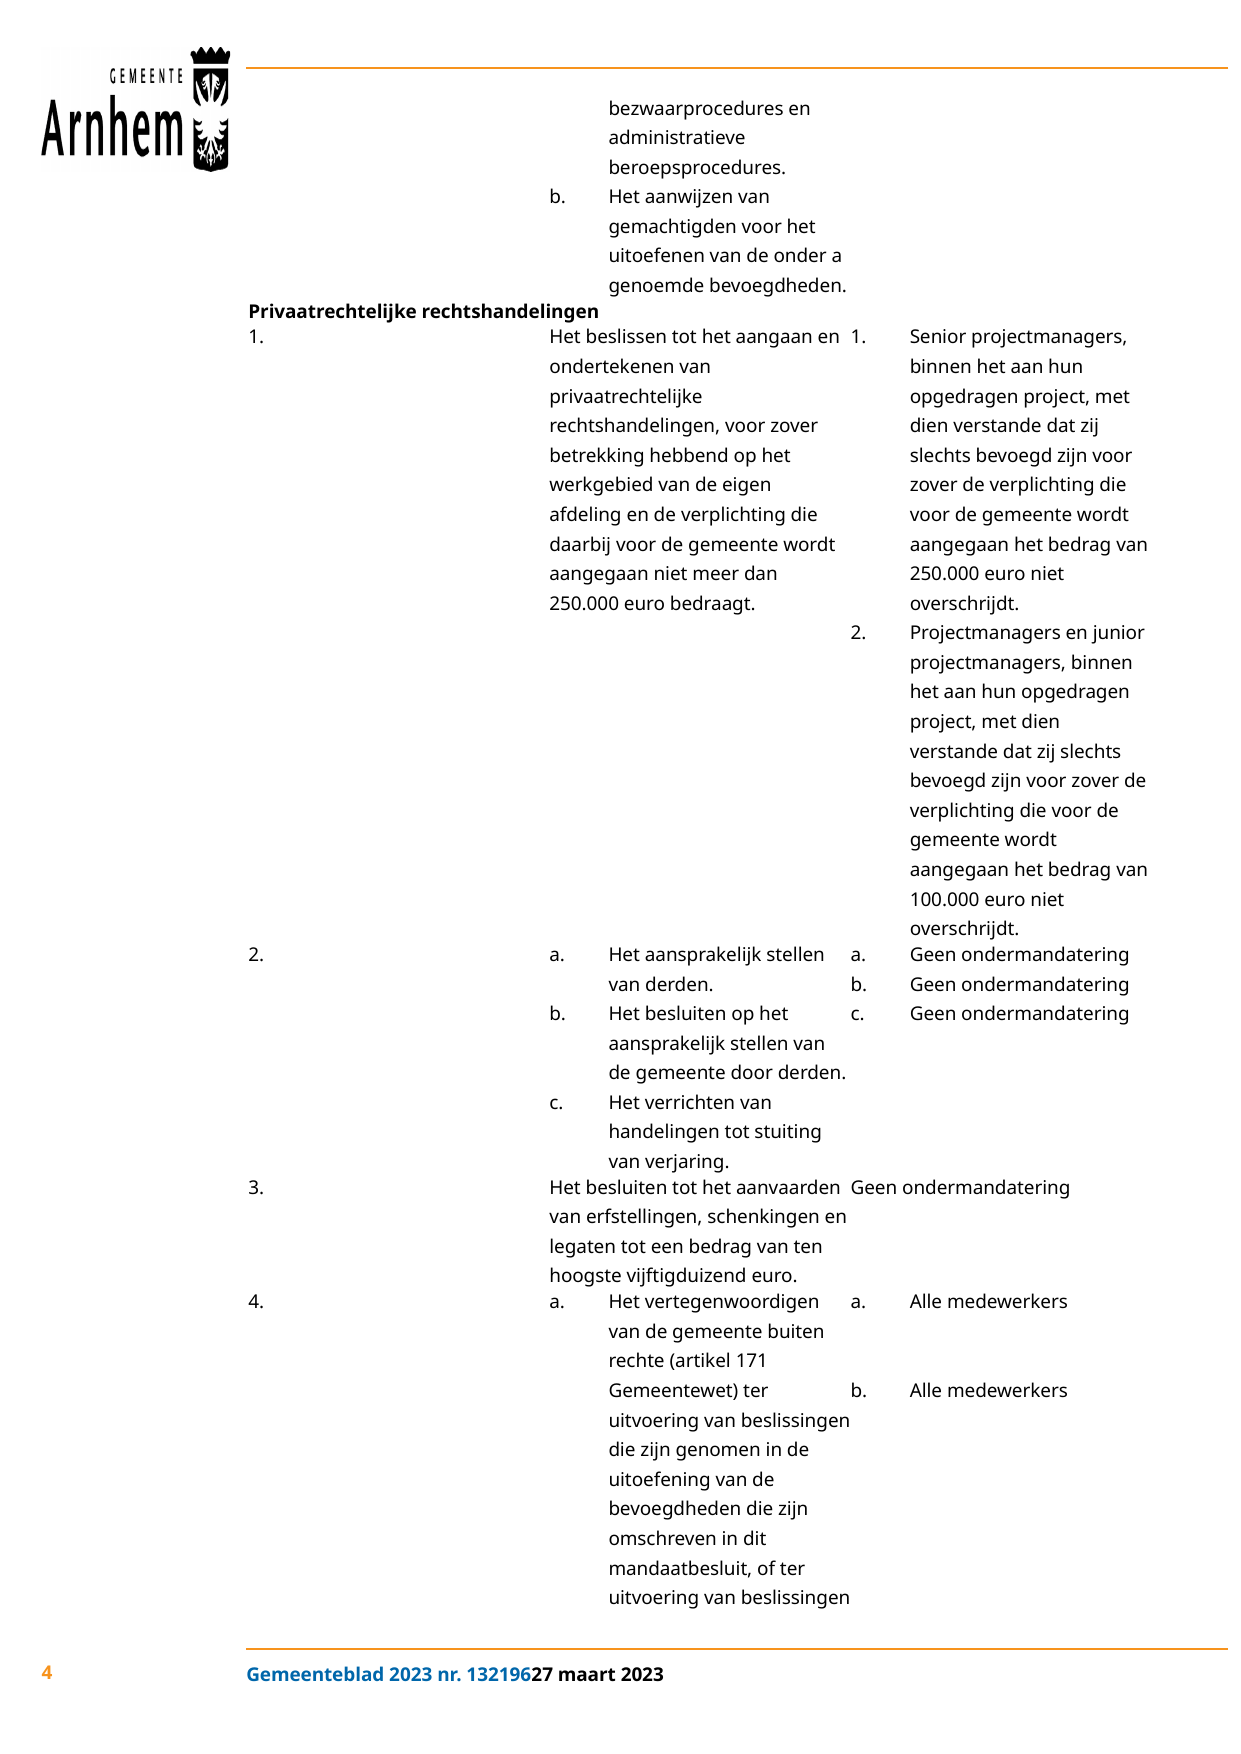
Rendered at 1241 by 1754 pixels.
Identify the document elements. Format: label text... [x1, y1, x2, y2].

table_cell Het besluiten tot het aanvaarden van erfstellingen, schenkingen en legaten tot een bedrag van ten hoogste vijftigduizend euro. [549, 1174, 850, 1288]
table_cell Senior projectmanagers, binnen het aan hun opgedragen project, met dien verstande dat zij slechts bevoegd zijn voor zover de verplichting die voor de gemeente wordt aangegaan het bedrag van 250.000 euro niet overschrijdt. Projectmanagers en junior projectmanagers, binnen het aan hun opgedragen project, met dien verstande dat zij slechts bevoegd zijn voor zover de verplichting die voor de gemeente wordt aangegaan het bedrag van 100.000 euro niet overschrijdt. [850, 324, 1152, 941]
table_cell Het beslissen tot het aangaan en ondertekenen van privaatrechtelijke rechtshandelingen, voor zover betrekking hebbend op het werkgebied van de eigen afdeling en de verplichting die daarbij voor de gemeente wordt aangegaan niet meer dan 250.000 euro bedraagt. [549, 324, 850, 941]
table_cell bezwaarprocedures en administratieve beroepsprocedures. Het aanwijzen van gemachtigden voor het uitoefenen van de onder a genoemde bevoegdheden. [549, 95, 850, 298]
table_cell Geen ondermandatering Geen ondermandatering Geen ondermandatering [850, 941, 1152, 1174]
table_cell [248, 324, 549, 941]
table_cell [248, 1174, 549, 1288]
table_cell [248, 95, 549, 298]
table_cell Geen ondermandatering [850, 1174, 1152, 1288]
table_cell [850, 95, 1152, 298]
table_cell [248, 941, 549, 1174]
table_cell Het vertegenwoordigen van de gemeente buiten rechte (artikel 171 Gemeentewet) ter uitvoering van beslissingen die zijn genomen in de uitoefening van de bevoegdheden die zijn omschreven in dit mandaatbesluit, of ter uitvoering van beslissingen [549, 1289, 850, 1610]
table_cell Het aansprakelijk stellen van derden. Het besluiten op het aansprakelijk stellen van de gemeente door derden. Het verrichten van handelingen tot stuiting van verjaring. [549, 941, 850, 1174]
table_cell [248, 1289, 549, 1610]
table_cell Alle medewerkers Alle medewerkers [850, 1289, 1152, 1610]
table_cell Privaatrechtelijke rechtshandelingen [248, 298, 1152, 324]
picture [41, 47, 231, 172]
